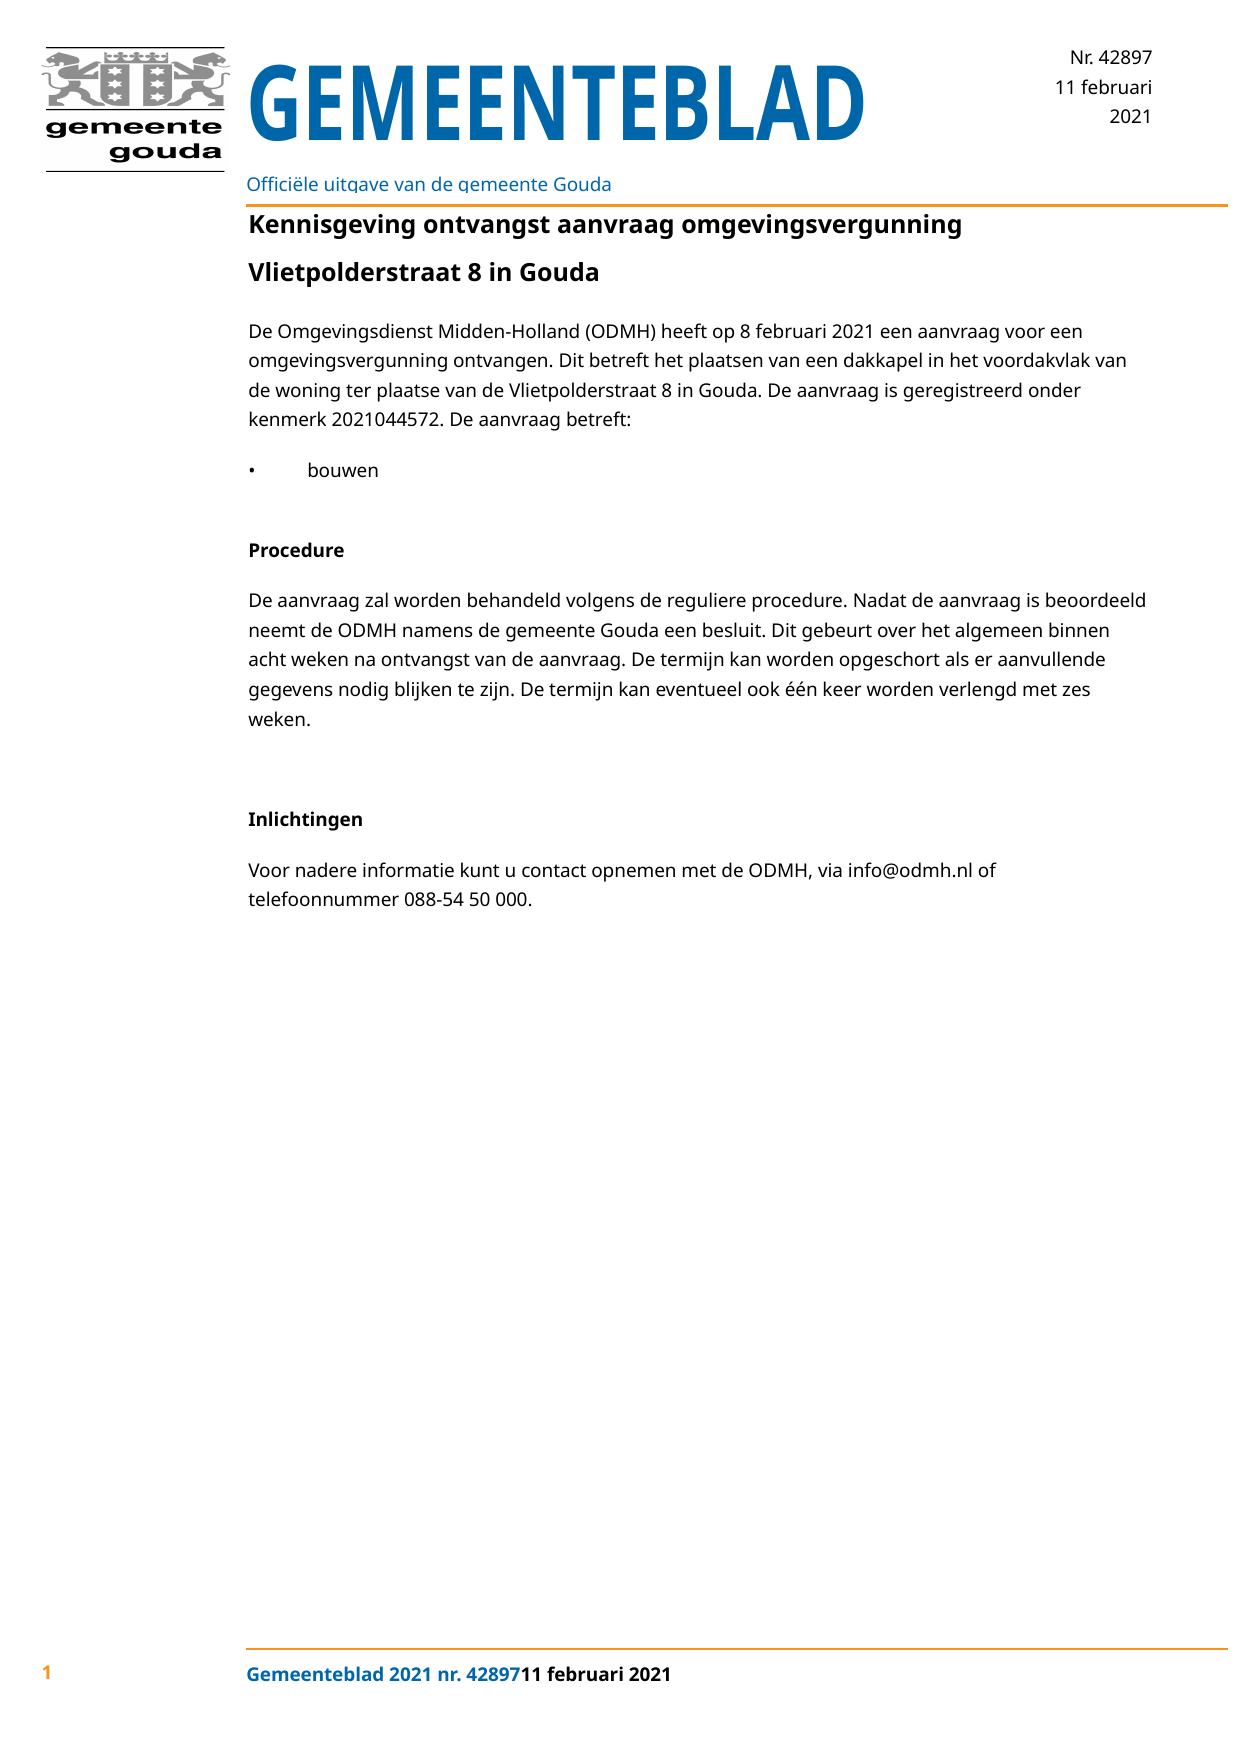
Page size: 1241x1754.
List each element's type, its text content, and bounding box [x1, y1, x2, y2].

text De Omgevingsdienst Midden-Holland (ODMH) heeft op 8 februari 2021 een aanvraag voor een omgevingsvergunning ontvangen. Dit betreft het plaatsen van een dakkapel in het voordakvlak van de woning ter plaatse van de Vlietpolderstraat 8 in Gouda. De aanvraag is geregistreerd onder kenmerk 2021044572. De aanvraag betreft: [248, 318, 1152, 432]
text Inlichtingen [248, 807, 1152, 832]
picture [41, 47, 231, 172]
text Voor nadere informatie kunt u contact opnemen met de ODMH, via info@odmh.nl of telefoonnummer 088-54 50 000. [248, 857, 1152, 912]
text De aanvraag zal worden behandeld volgens de reguliere procedure. Nadat de aanvraag is beoordeeld neemt de ODMH namens de gemeente Gouda een besluit. Dit gebeurt over het algemeen binnen acht weken na ontvangst van de aanvraag. De termijn kan worden opgeschort als er aanvullende gegevens nodig blijken te zijn. De termijn kan eventueel ook één keer worden verlengd met zes weken. [248, 587, 1152, 732]
text Kennisgeving ontvangst aanvraag omgevingsvergunning Vlietpolderstraat 8 in Gouda [248, 207, 1152, 288]
list bouwen [248, 457, 1152, 483]
text Procedure [248, 537, 1152, 563]
